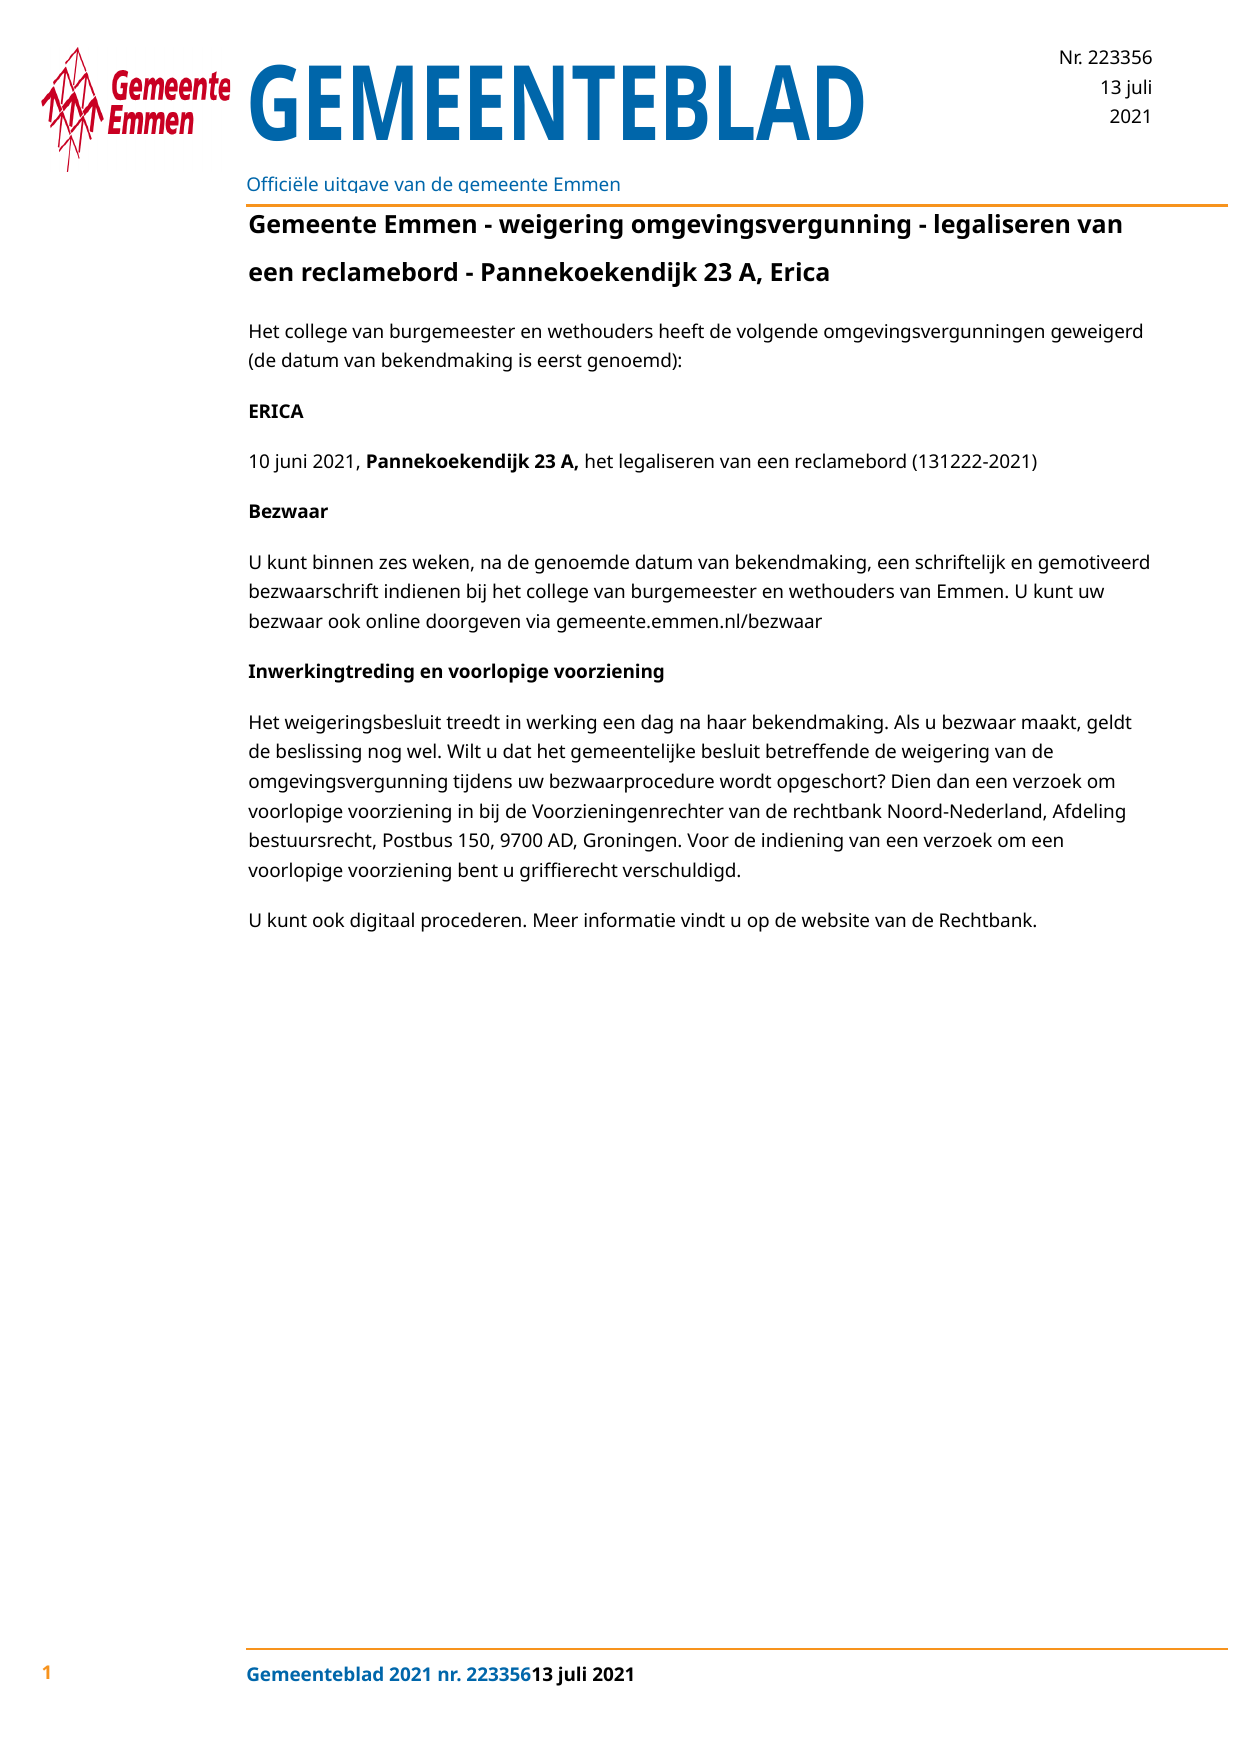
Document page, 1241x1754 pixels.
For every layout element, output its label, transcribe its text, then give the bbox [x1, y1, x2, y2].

picture [41, 47, 231, 172]
text Bezwaar [248, 499, 1152, 524]
text Het weigeringsbesluit treedt in werking een dag na haar bekendmaking. Als u bezwaar maakt, geldt de beslissing nog wel. Wilt u dat het gemeentelijke besluit betreffende de weigering van de omgevingsvergunning tijdens uw bezwaarprocedure wordt opgeschort? Dien dan een verzoek om voorlopige voorziening in bij de Voorzieningenrechter van de rechtbank Noord-Nederland, Afdeling bestuursrecht, Postbus 150, 9700 AD, Groningen. Voor de indiening van een verzoek om een voorlopige voorziening bent u griffierecht verschuldigd. [248, 709, 1152, 883]
text ERICA [248, 398, 1152, 424]
text Het college van burgemeester en wethouders heeft de volgende omgevingsvergunningen geweigerd (de datum van bekendmaking is eerst genoemd): [248, 318, 1152, 373]
text Gemeente Emmen - weigering omgevingsvergunning - legaliseren van een reclamebord - Pannekoekendijk 23 A, Erica [248, 207, 1152, 288]
text U kunt binnen zes weken, na de genoemde datum van bekendmaking, een schriftelijk en gemotiveerd bezwaarschrift indienen bij het college van burgemeester en wethouders van Emmen. U kunt uw bezwaar ook online doorgeven via gemeente.emmen.nl/bezwaar [248, 549, 1152, 634]
text Inwerkingtreding en voorlopige voorziening [248, 659, 1152, 684]
text U kunt ook digitaal procederen. Meer informatie vindt u op de website van de Rechtbank. [248, 907, 1152, 933]
text 10 juni 2021, Pannekoekendijk 23 A, het legaliseren van een reclamebord (131222-2021) [248, 448, 1152, 474]
